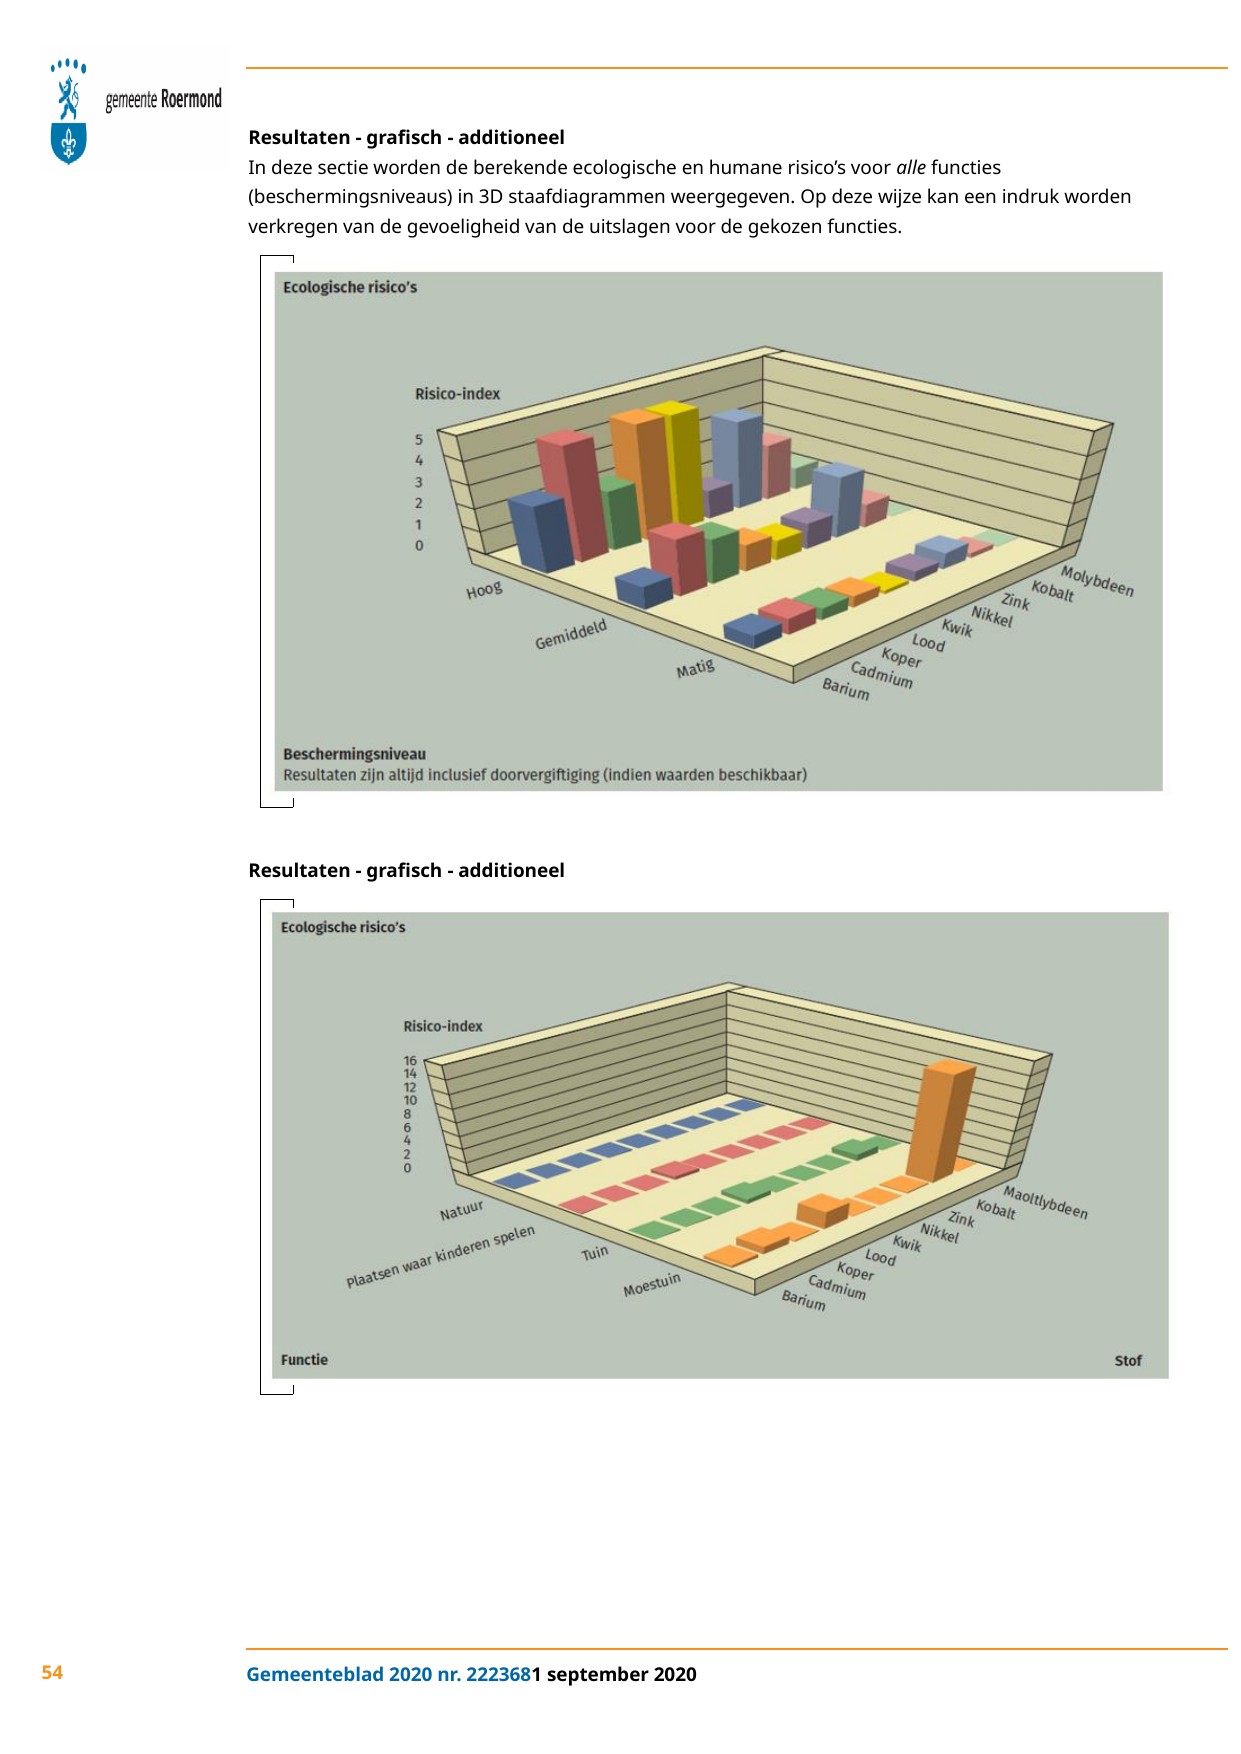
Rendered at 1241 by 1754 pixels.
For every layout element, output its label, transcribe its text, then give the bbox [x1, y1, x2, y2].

picture [268, 908, 1173, 1385]
picture [41, 47, 231, 172]
picture [268, 263, 1173, 798]
text Resultaten - grafisch - additioneel [248, 124, 1152, 150]
text In deze sectie worden de berekende ecologische en humane risico’s voor alle functies (beschermingsniveaus) in 3D staafdiagrammen weergegeven. Op deze wijze kan een indruk worden verkregen van de gevoeligheid van de uitslagen voor de gekozen functies. [248, 154, 1152, 239]
text Resultaten - grafisch - additioneel [248, 858, 1152, 883]
